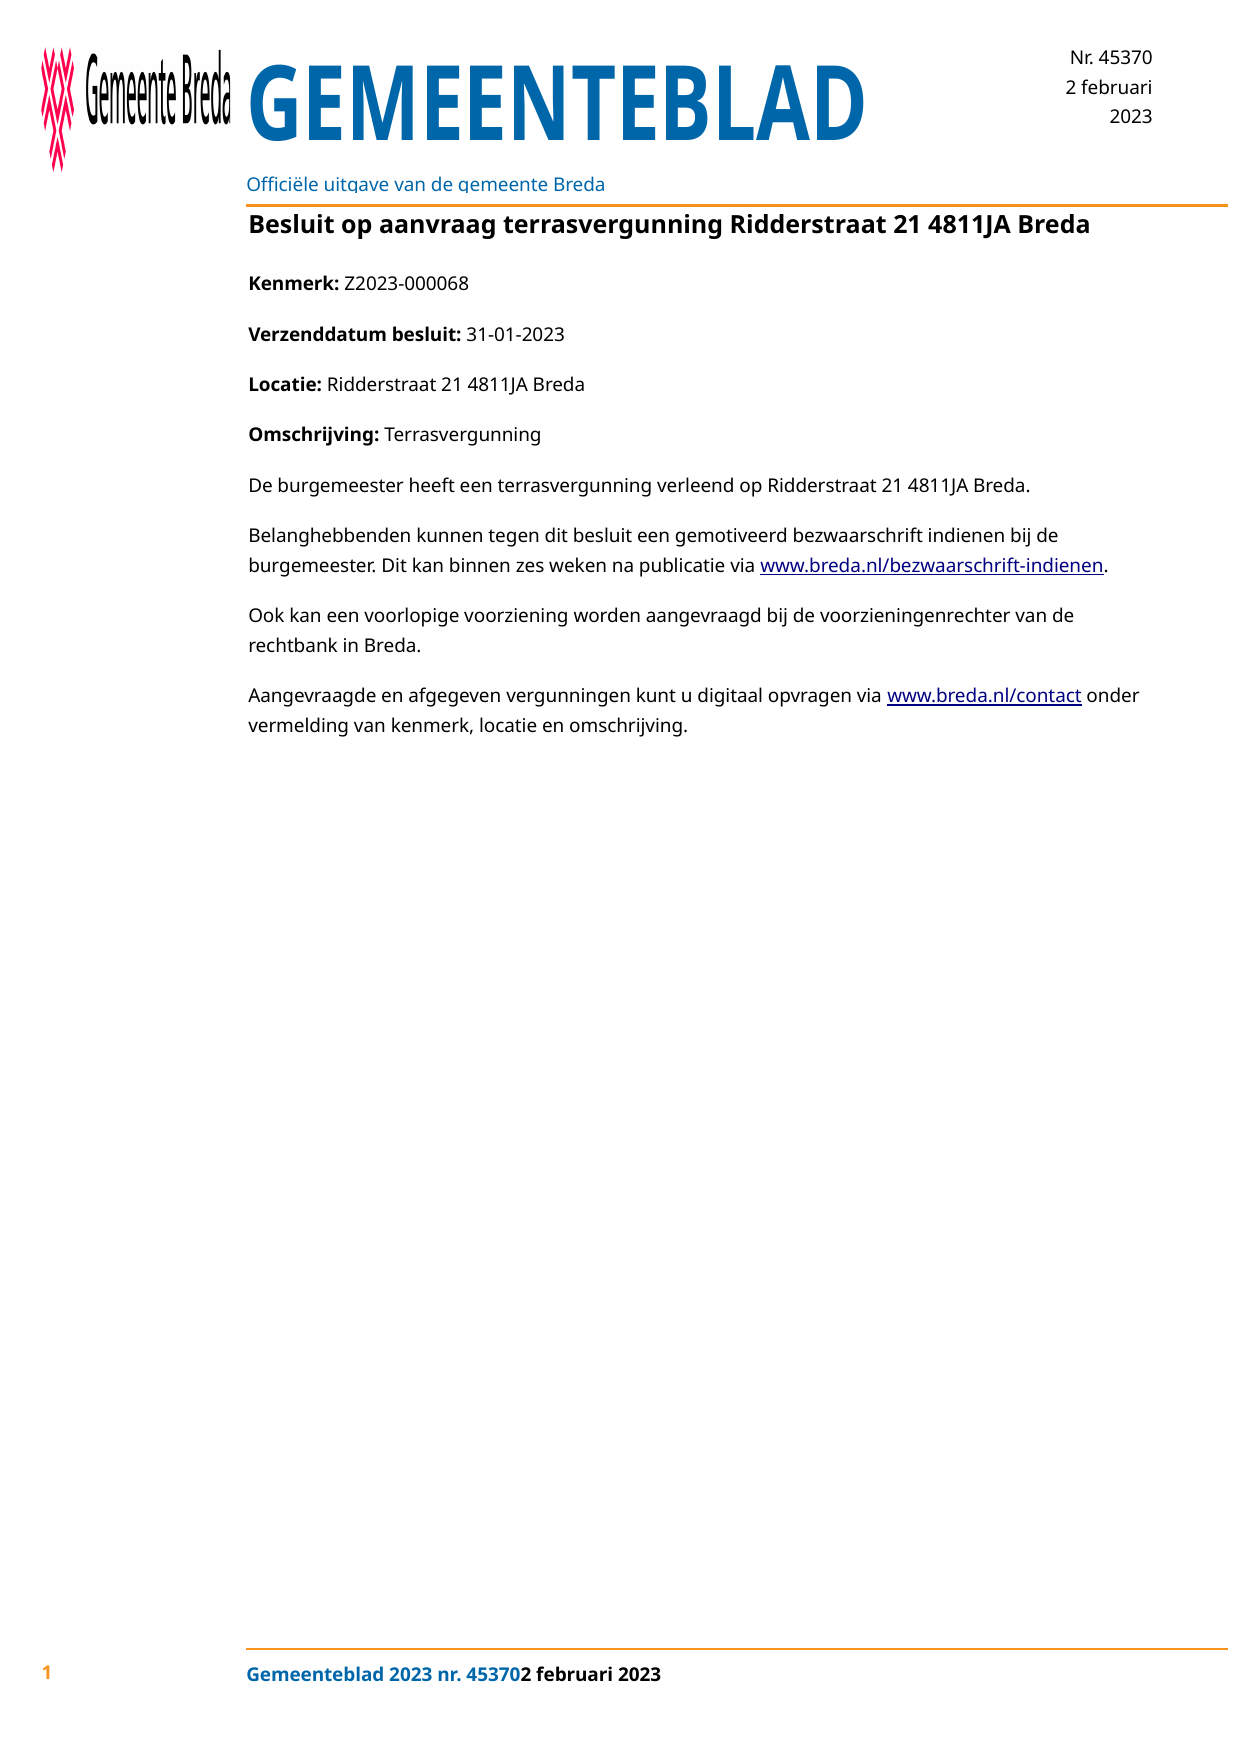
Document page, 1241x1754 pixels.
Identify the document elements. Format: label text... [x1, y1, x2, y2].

text Verzenddatum besluit: 31-01-2023 [248, 321, 1152, 346]
text De burgemeester heeft een terrasvergunning verleend op Ridderstraat 21 4811JA Breda. [248, 472, 1152, 498]
text Aangevraagde en afgegeven vergunningen kunt u digitaal opvragen via www.breda.nl/contact onder vermelding van kenmerk, locatie en omschrijving. [248, 682, 1152, 738]
text Besluit op aanvraag terrasvergunning Ridderstraat 21 4811JA Breda [248, 207, 1152, 241]
text Kenmerk: Z2023-000068 [248, 270, 1152, 296]
text Locatie: Ridderstraat 21 4811JA Breda [248, 371, 1152, 397]
picture [41, 47, 231, 172]
text Omschrijving: Terrasvergunning [248, 422, 1152, 447]
text Ook kan een voorlopige voorziening worden aangevraagd bij de voorzieningenrechter van de rechtbank in Breda. [248, 602, 1152, 658]
text Belanghebbenden kunnen tegen dit besluit een gemotiveerd bezwaarschrift indienen bij de burgemeester. Dit kan binnen zes weken na publicatie via www.breda.nl/bezwaarschrift-indienen. [248, 522, 1152, 578]
